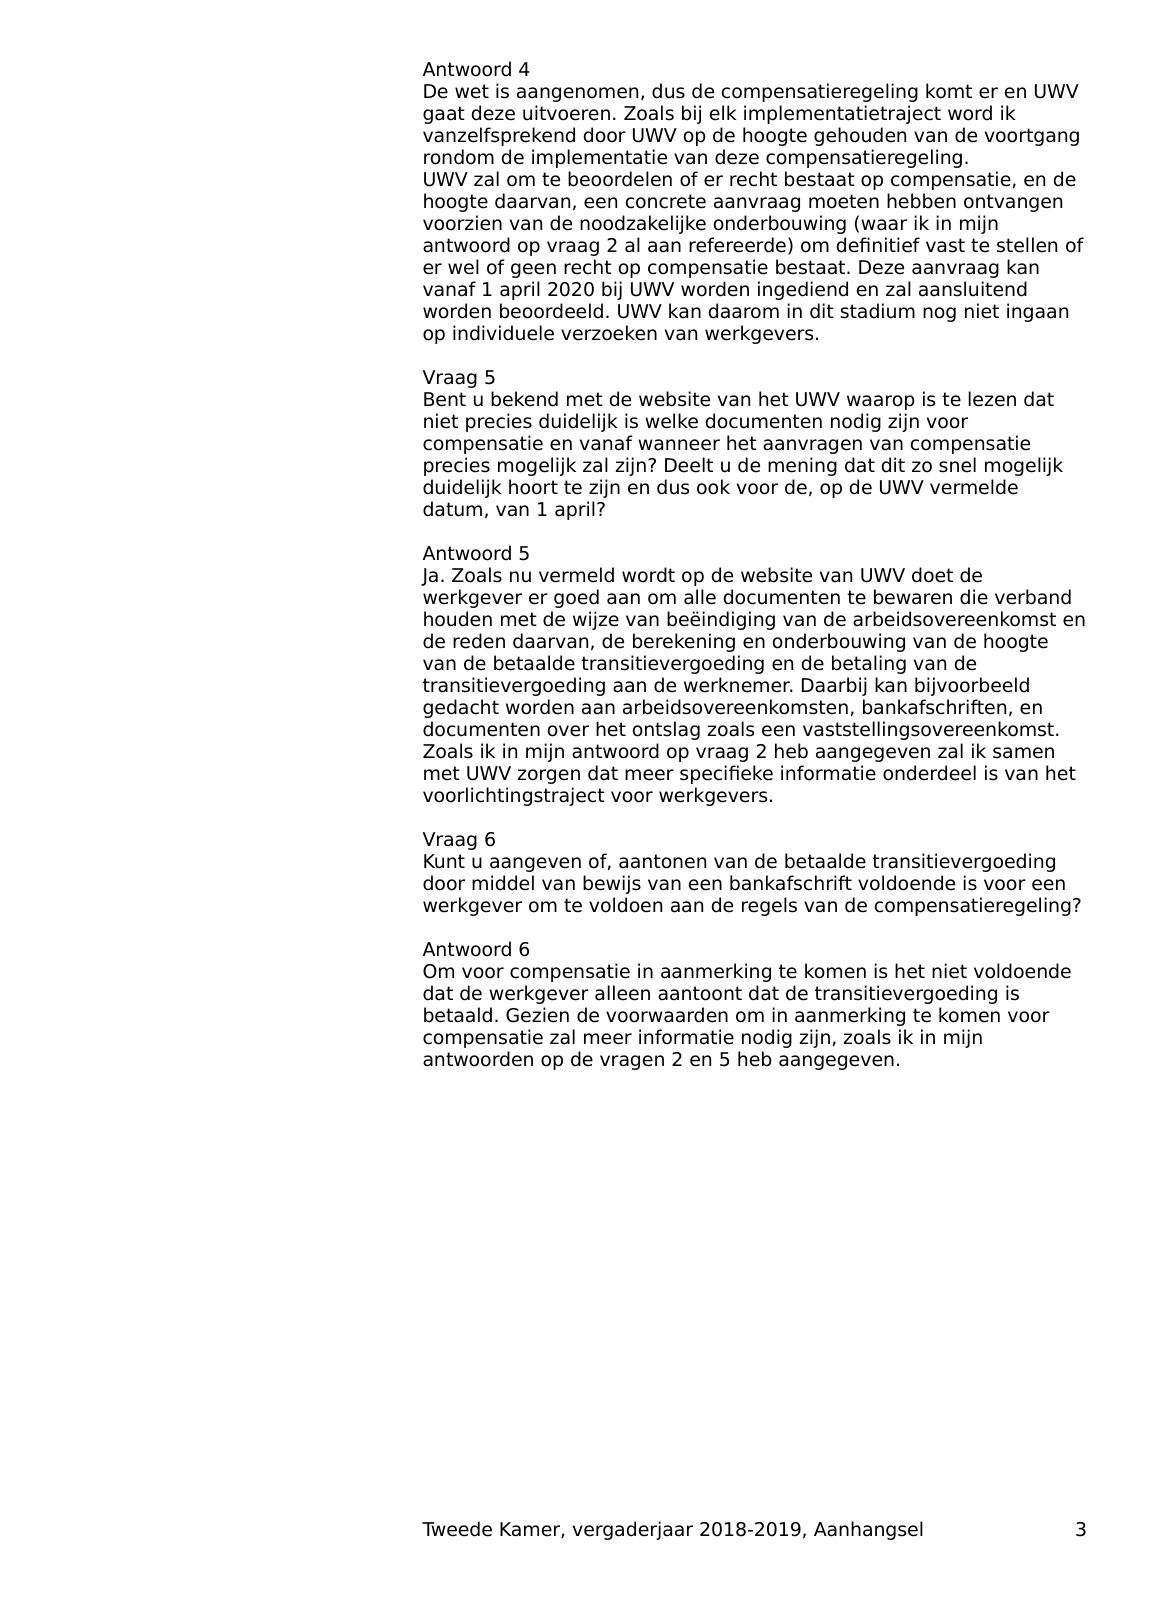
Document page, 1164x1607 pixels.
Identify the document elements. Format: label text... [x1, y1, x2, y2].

text Antwoord 5 [422, 543, 1087, 565]
text Om voor compensatie in aanmerking te komen is het niet voldoende dat de werkgever alleen aantoont dat de transitievergoeding is betaald. Gezien de voorwaarden om in aanmerking te komen voor compensatie zal meer informatie nodig zijn, zoals ik in mijn antwoorden op de vragen 2 en 5 heb aangegeven. [422, 961, 1087, 1071]
text UWV zal om te beoordelen of er recht bestaat op compensatie, en de hoogte daarvan, een concrete aanvraag moeten hebben ontvangen voorzien van de noodzakelijke onderbouwing (waar ik in mijn antwoord op vraag 2 al aan refereerde) om definitief vast te stellen of er wel of geen recht op compensatie bestaat. Deze aanvraag kan vanaf 1 april 2020 bij UWV worden ingediend en zal aansluitend worden beoordeeld. UWV kan daarom in dit stadium nog niet ingaan op individuele verzoeken van werkgevers. [422, 169, 1087, 345]
text Antwoord 6 [422, 939, 1087, 961]
text De wet is aangenomen, dus de compensatieregeling komt er en UWV gaat deze uitvoeren. Zoals bij elk implementatietraject word ik vanzelfsprekend door UWV op de hoogte gehouden van de voortgang rondom de implementatie van deze compensatieregeling. [422, 81, 1087, 169]
text Antwoord 4 [422, 59, 1087, 81]
text Ja. Zoals nu vermeld wordt op de website van UWV doet de werkgever er goed aan om alle documenten te bewaren die verband houden met de wijze van beëindiging van de arbeidsovereenkomst en de reden daarvan, de berekening en onderbouwing van de hoogte van de betaalde transitievergoeding en de betaling van de transitievergoeding aan de werknemer. Daarbij kan bijvoorbeeld gedacht worden aan arbeidsovereenkomsten, bankafschriften, en documenten over het ontslag zoals een vaststellingsovereenkomst. Zoals ik in mijn antwoord op vraag 2 heb aangegeven zal ik samen met UWV zorgen dat meer specifieke informatie onderdeel is van het voorlichtingstraject voor werkgevers. [422, 565, 1087, 807]
text Vraag 6 [422, 829, 1087, 851]
text Kunt u aangeven of, aantonen van de betaalde transitievergoeding door middel van bewijs van een bankafschrift voldoende is voor een werkgever om te voldoen aan de regels van de compensatieregeling? [422, 851, 1087, 917]
text Vraag 5 [422, 367, 1087, 389]
text Bent u bekend met de website van het UWV waarop is te lezen dat niet precies duidelijk is welke documenten nodig zijn voor compensatie en vanaf wanneer het aanvragen van compensatie precies mogelijk zal zijn? Deelt u de mening dat dit zo snel mogelijk duidelijk hoort te zijn en dus ook voor de, op de UWV vermelde datum, van 1 april? [422, 389, 1087, 521]
